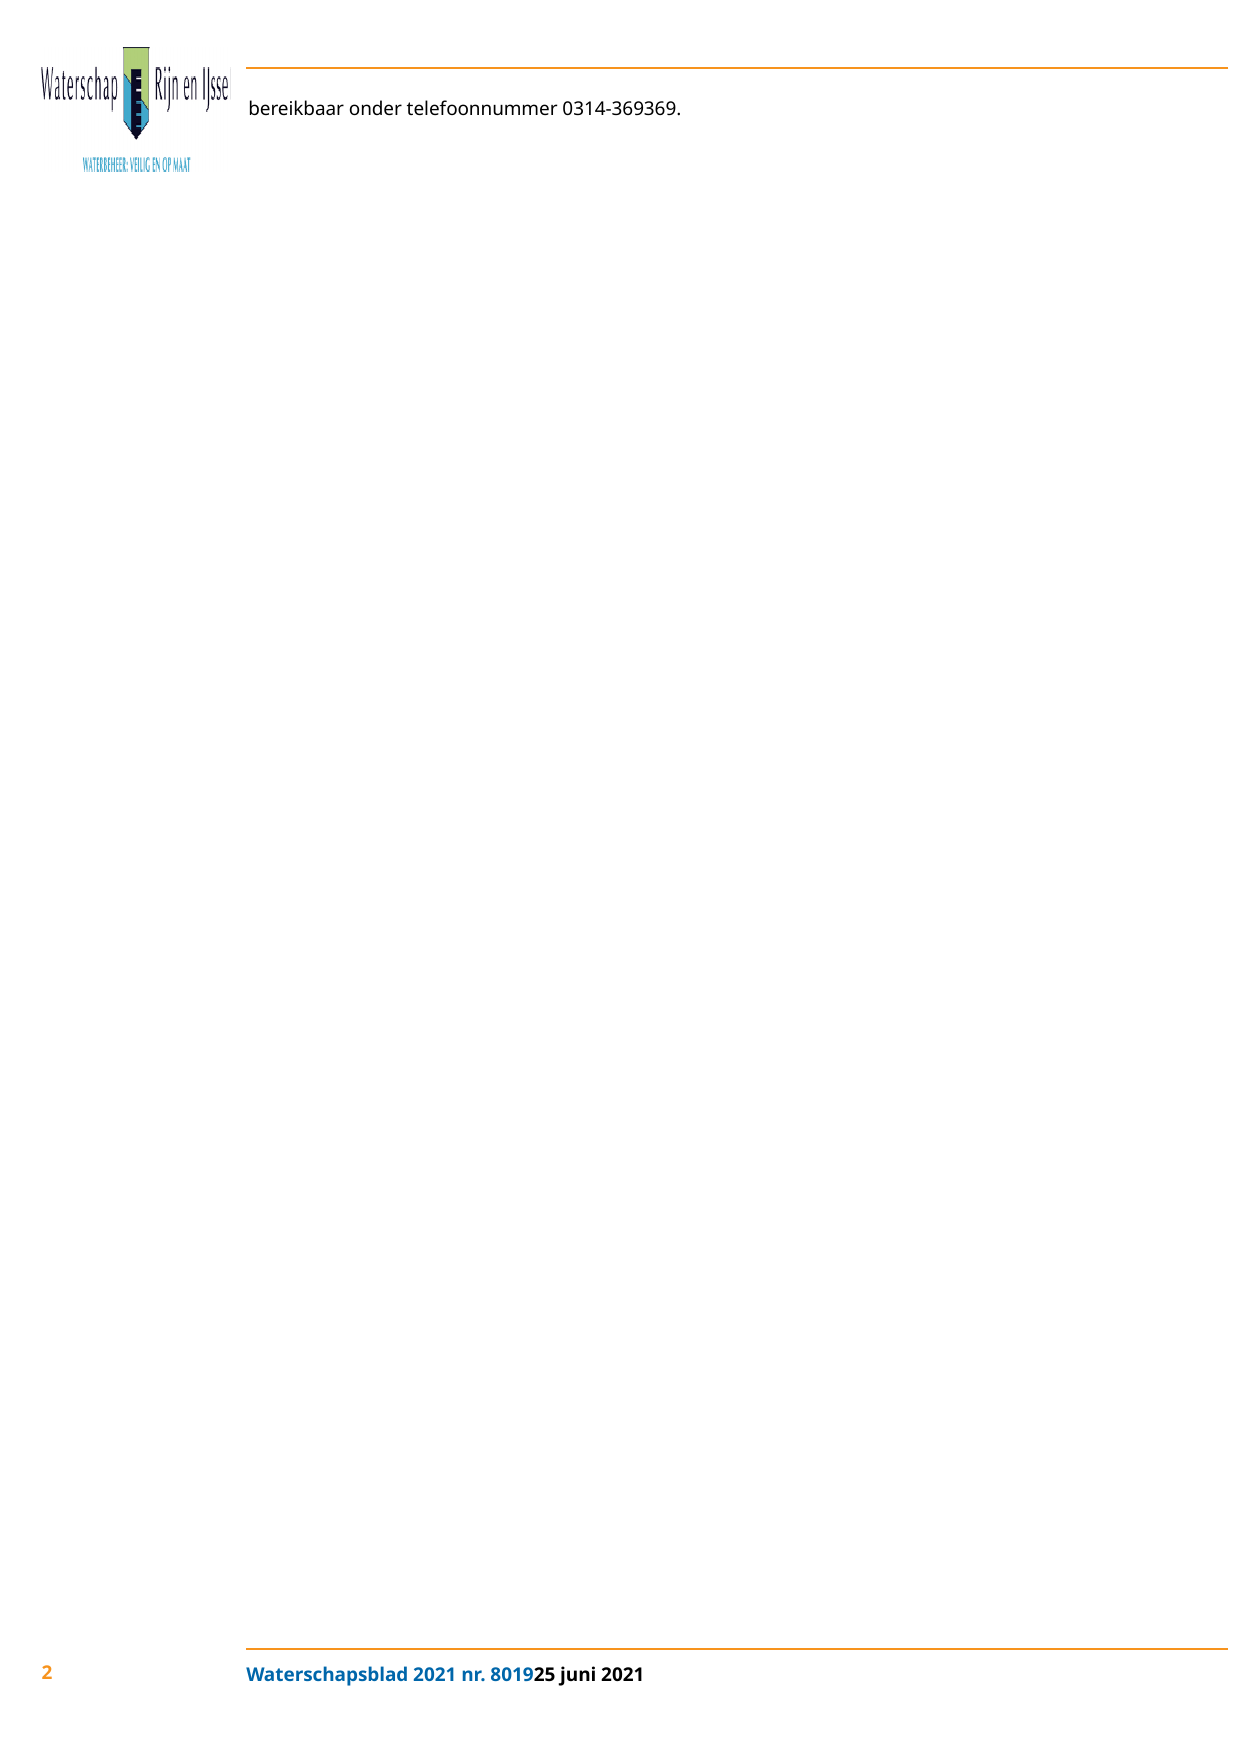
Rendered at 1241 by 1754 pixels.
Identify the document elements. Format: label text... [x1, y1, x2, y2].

text bereikbaar onder telefoonnummer 0314-369369. [248, 95, 1152, 121]
picture [41, 47, 231, 172]
